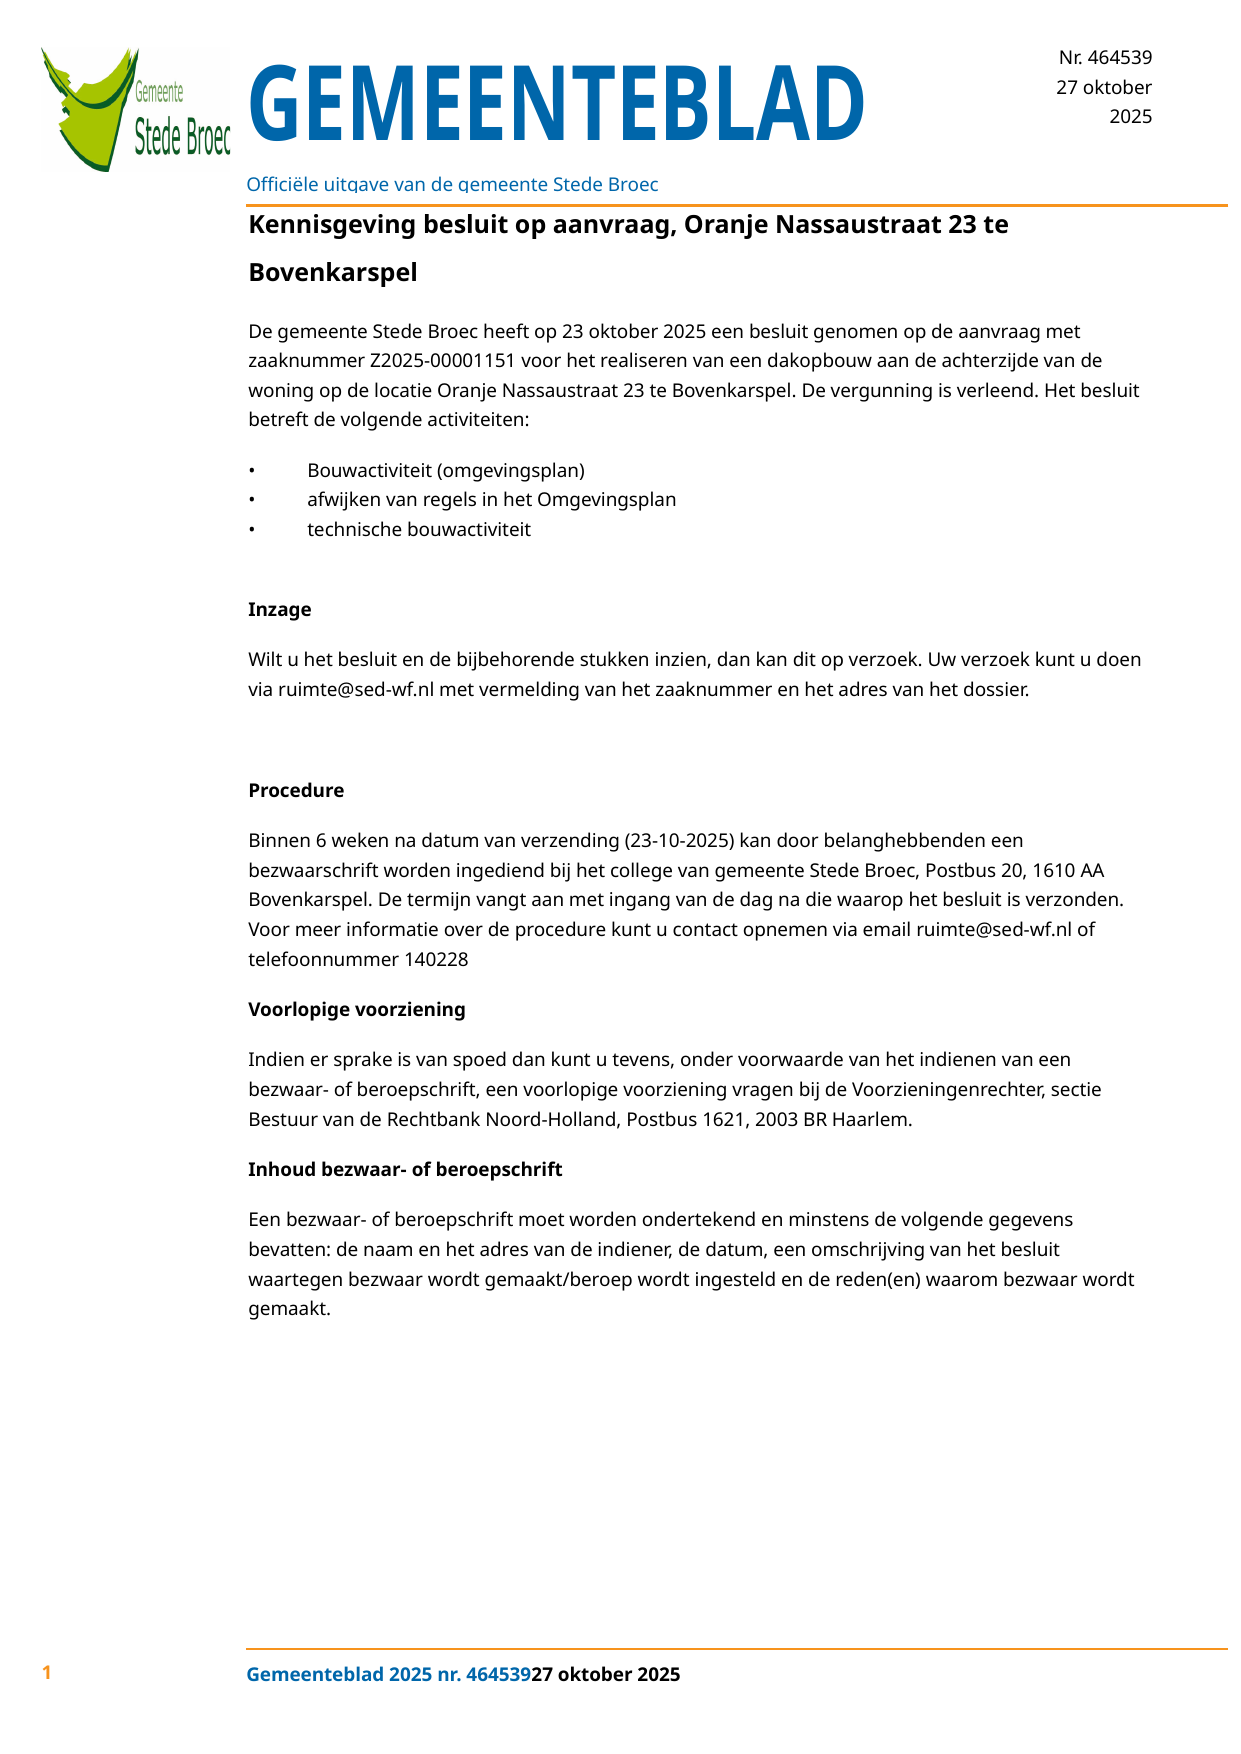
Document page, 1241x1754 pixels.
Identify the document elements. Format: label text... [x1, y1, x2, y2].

text Voorlopige voorziening [248, 996, 1152, 1022]
text Inhoud bezwaar- of beroepschrift [248, 1156, 1152, 1182]
list technische bouwactiviteit [248, 516, 1152, 542]
text Indien er sprake is van spoed dan kunt u tevens, onder voorwaarde van het indienen van een bezwaar- of beroepschrift, een voorlopige voorziening vragen bij de Voorzieningenrechter, sectie Bestuur van de Rechtbank Noord-Holland, Postbus 1621, 2003 BR Haarlem. [248, 1047, 1152, 1132]
text Kennisgeving besluit op aanvraag, Oranje Nassaustraat 23 te Bovenkarspel [248, 207, 1152, 288]
list afwijken van regels in het Omgevingsplan [248, 487, 1152, 512]
text De gemeente Stede Broec heeft op 23 oktober 2025 een besluit genomen op de aanvraag met zaaknummer Z2025-00001151 voor het realiseren van een dakopbouw aan de achterzijde van de woning op de locatie Oranje Nassaustraat 23 te Bovenkarspel. De vergunning is verleend. Het besluit betreft de volgende activiteiten: [248, 318, 1152, 432]
list Bouwactiviteit (omgevingsplan) [248, 457, 1152, 483]
text Procedure [248, 777, 1152, 803]
text Wilt u het besluit en de bijbehorende stukken inzien, dan kan dit op verzoek. Uw verzoek kunt u doen via ruimte@sed-wf.nl met vermelding van het zaaknummer en het adres van het dossier. [248, 647, 1152, 702]
text Een bezwaar- of beroepschrift moet worden ondertekend en minstens de volgende gegevens bevatten: de naam en het adres van de indiener, de datum, een omschrijving van het besluit waartegen bezwaar wordt gemaakt/beroep wordt ingesteld en de reden(en) waarom bezwaar wordt gemaakt. [248, 1207, 1152, 1321]
picture [41, 47, 231, 172]
text Inzage [248, 596, 1152, 622]
text Binnen 6 weken na datum van verzending (23-10-2025) kan door belanghebbenden een bezwaarschrift worden ingediend bij het college van gemeente Stede Broec, Postbus 20, 1610 AA Bovenkarspel. De termijn vangt aan met ingang van de dag na die waarop het besluit is verzonden. Voor meer informatie over de procedure kunt u contact opnemen via email ruimte@sed-wf.nl of telefoonnummer 140228 [248, 827, 1152, 972]
